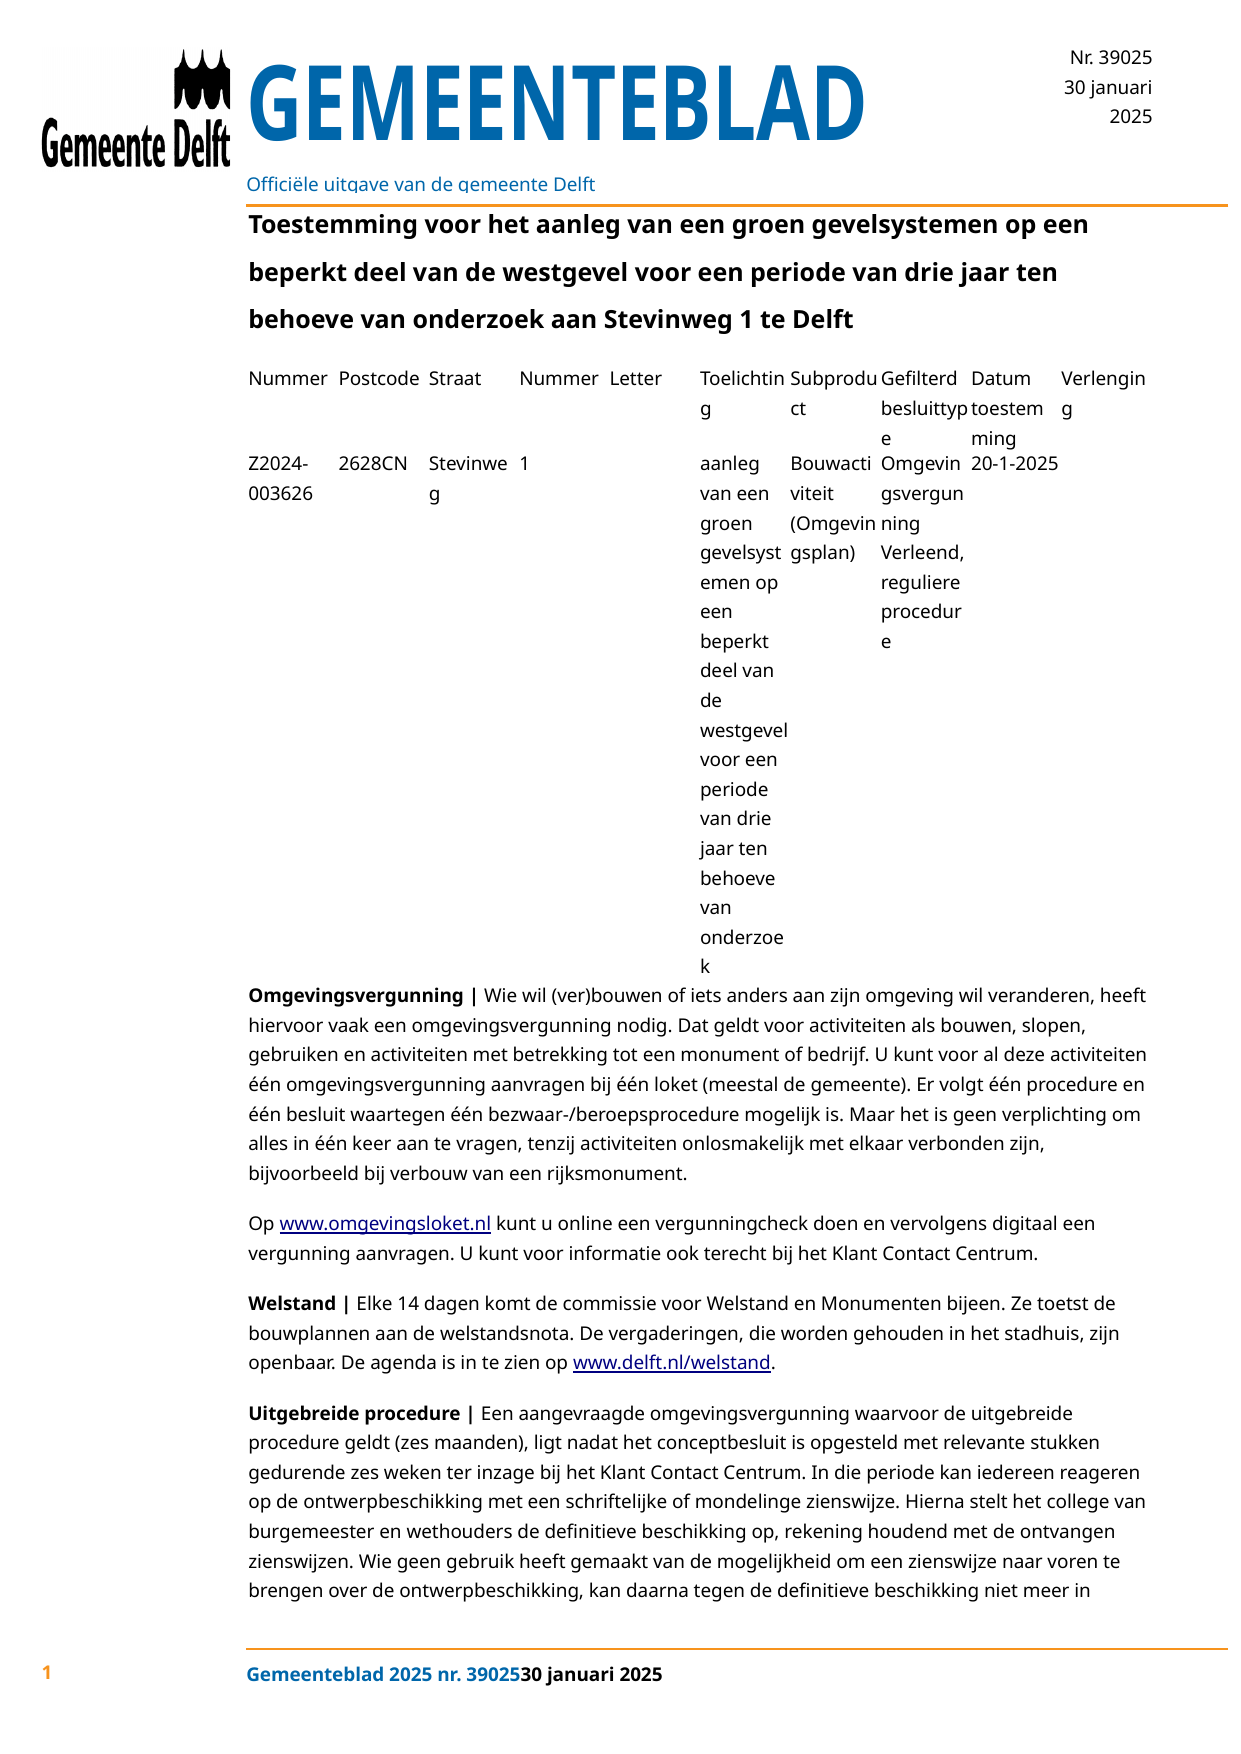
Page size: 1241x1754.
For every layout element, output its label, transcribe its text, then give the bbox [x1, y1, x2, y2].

text Welstand | Elke 14 dagen komt de commissie voor Welstand en Monumenten bijeen. Ze toetst de bouwplannen aan de welstandsnota. De vergaderingen, die worden gehouden in het stadhuis, zijn openbaar. De agenda is in te zien op www.delft.nl/welstand. [248, 1290, 1152, 1375]
table_header Nummer [519, 366, 609, 451]
table_cell Z2024-003626 [248, 451, 338, 979]
text Uitgebreide procedure | Een aangevraagde omgevingsvergunning waarvoor de uitgebreide procedure geldt (zes maanden), ligt nadat het conceptbesluit is opgesteld met relevante stukken gedurende zes weken ter inzage bij het Klant Contact Centrum. In die periode kan iedereen reageren op de ontwerpbeschikking met een schriftelijke of mondelinge zienswijze. Hierna stelt het college van burgemeester en wethouders de definitieve beschikking op, rekening houdend met de ontvangen zienswijzen. Wie geen gebruik heeft gemaakt van de mogelijkheid om een zienswijze naar voren te brengen over de ontwerpbeschikking, kan daarna tegen de definitieve beschikking niet meer in [248, 1400, 1152, 1603]
text Op www.omgevingsloket.nl kunt u online een vergunningcheck doen en vervolgens digitaal een vergunning aanvragen. U kunt voor informatie ook terecht bij het Klant Contact Centrum. [248, 1210, 1152, 1266]
table_cell [609, 451, 700, 979]
table_header Gefilterd besluittype [881, 366, 971, 451]
table_header Postcode [338, 366, 429, 451]
table_header Toelichting [700, 366, 790, 451]
table_cell Stevinweg [429, 451, 519, 979]
text Omgevingsvergunning | Wie wil (ver)bouwen of iets anders aan zijn omgeving wil veranderen, heeft hiervoor vaak een omgevingsvergunning nodig. Dat geldt voor activiteiten als bouwen, slopen, gebruiken en activiteiten met betrekking tot een monument of bedrijf. U kunt voor al deze activiteiten één omgevingsvergunning aanvragen bij één loket (meestal de gemeente). Er volgt één procedure en één besluit waartegen één bezwaar-/beroepsprocedure mogelijk is. Maar het is geen verplichting om alles in één keer aan te vragen, tenzij activiteiten onlosmakelijk met elkaar verbonden zijn, bijvoorbeeld bij verbouw van een rijksmonument. [248, 982, 1152, 1186]
text Toestemming voor het aanleg van een groen gevelsystemen op een beperkt deel van de westgevel voor een periode van drie jaar ten behoeve van onderzoek aan Stevinweg 1 te Delft [248, 207, 1152, 336]
table_cell 2628CN [338, 451, 429, 979]
table_cell 20-1-2025 [971, 451, 1061, 979]
table_header Letter [609, 366, 700, 451]
table_header Nummer [248, 366, 338, 451]
table_cell Omgevingsvergunning Verleend, reguliere procedure [881, 451, 971, 979]
table_header Verlenging [1061, 366, 1152, 451]
table_header Subproduct [790, 366, 881, 451]
table_cell [1061, 451, 1152, 979]
table_cell Bouwactiviteit (Omgevingsplan) [790, 451, 881, 979]
picture [41, 47, 231, 172]
table_header Datum toestemming [971, 366, 1061, 451]
table_header Straat [429, 366, 519, 451]
table_cell 1 [519, 451, 609, 979]
table_cell aanleg van een groen gevelsystemen op een beperkt deel van de westgevel voor een periode van drie jaar ten behoeve van onderzoek [700, 451, 790, 979]
